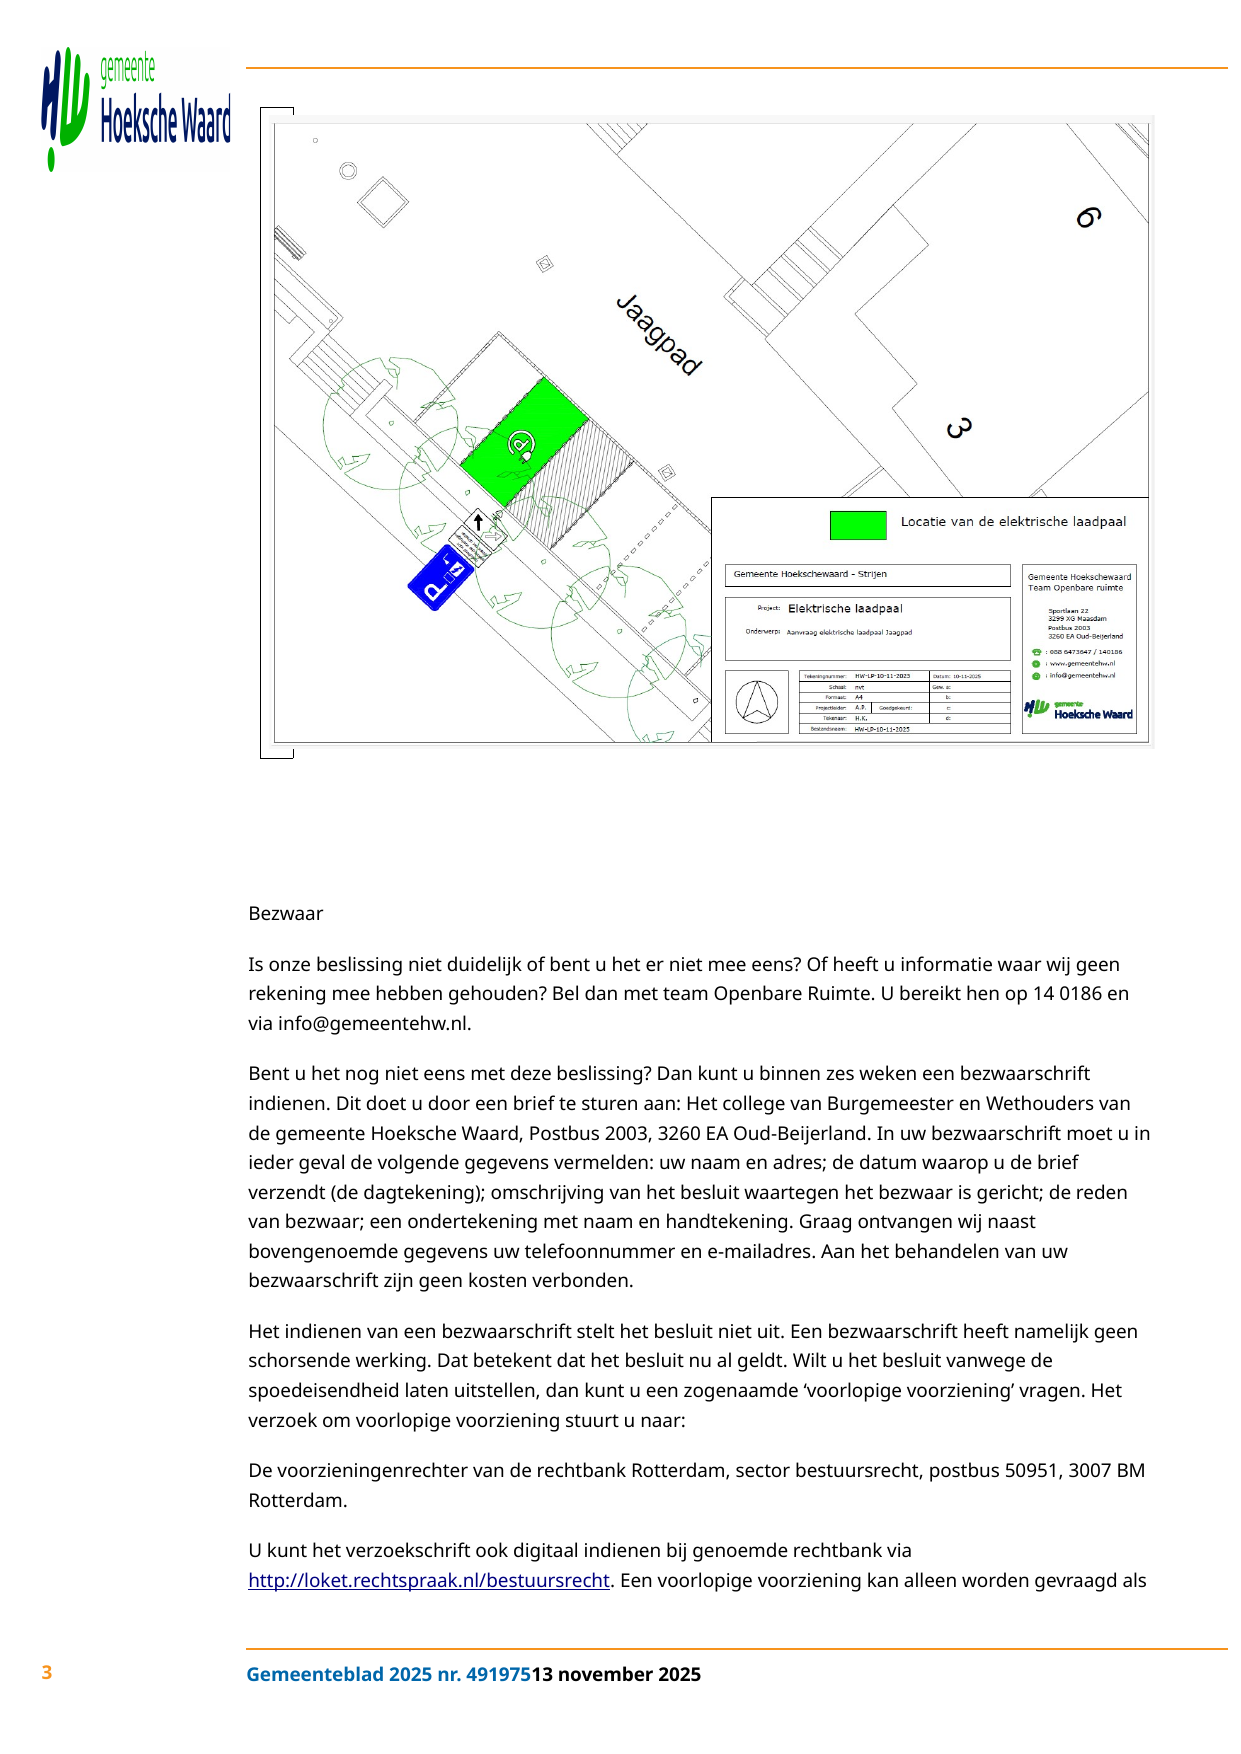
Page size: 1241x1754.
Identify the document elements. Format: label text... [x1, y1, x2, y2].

text Bent u het nog niet eens met deze beslissing? Dan kunt u binnen zes weken een bezwaarschrift indienen. Dit doet u door een brief te sturen aan: Het college van Burgemeester en Wethouders van de gemeente Hoeksche Waard, Postbus 2003, 3260 EA Oud-Beijerland. In uw bezwaarschrift moet u in ieder geval de volgende gegevens vermelden: uw naam en adres; de datum waarop u de brief verzendt (de dagtekening); omschrijving van het besluit waartegen het bezwaar is gericht; de reden van bezwaar; een ondertekening met naam en handtekening. Graag ontvangen wij naast bovengenoemde gegevens uw telefoonnummer en e-mailadres. Aan het behandelen van uw bezwaarschrift zijn geen kosten verbonden. [248, 1061, 1152, 1293]
text Het indienen van een bezwaarschrift stelt het besluit niet uit. Een bezwaarschrift heeft namelijk geen schorsende werking. Dat betekent dat het besluit nu al geldt. Wilt u het besluit vanwege de spoedeisendheid laten uitstellen, dan kunt u een zogenaamde ‘voorlopige voorziening’ vragen. Het verzoek om voorlopige voorziening stuurt u naar: [248, 1318, 1152, 1433]
text U kunt het verzoekschrift ook digitaal indienen bij genoemde rechtbank via http://loket.rechtspraak.nl/bestuursrecht. Een voorlopige voorziening kan alleen worden gevraagd als [248, 1537, 1152, 1593]
text Bezwaar [248, 901, 1152, 926]
picture [268, 115, 1155, 749]
text Is onze beslissing niet duidelijk of bent u het er niet mee eens? Of heeft u informatie waar wij geen rekening mee hebben gehouden? Bel dan met team Openbare Ruimte. U bereikt hen op 14 0186 en via info@gemeentehw.nl. [248, 951, 1152, 1036]
text De voorzieningenrechter van de rechtbank Rotterdam, sector bestuursrecht, postbus 50951, 3007 BM Rotterdam. [248, 1457, 1152, 1513]
picture [41, 47, 231, 172]
